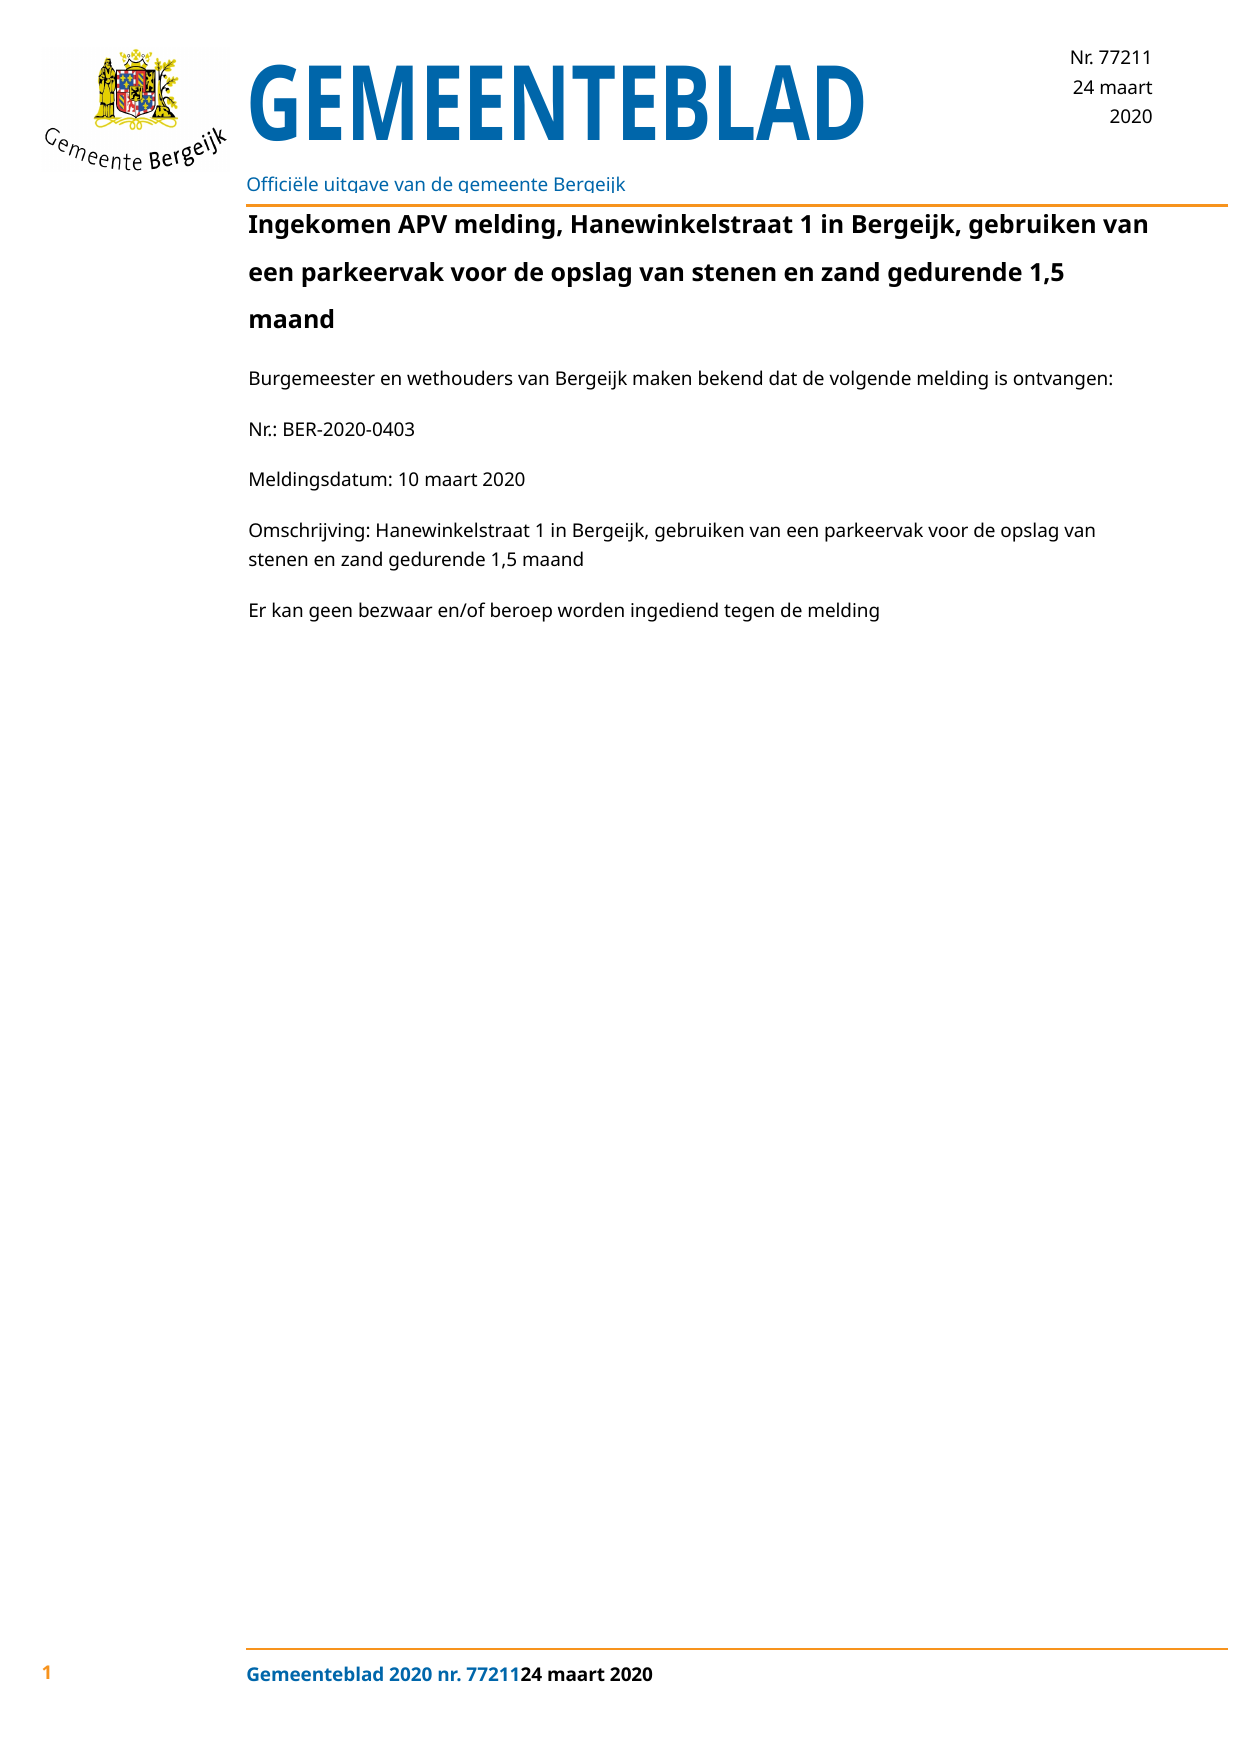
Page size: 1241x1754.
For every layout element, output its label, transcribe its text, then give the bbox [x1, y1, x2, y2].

text Er kan geen bezwaar en/of beroep worden ingediend tegen de melding [248, 597, 1152, 622]
text Ingekomen APV melding, Hanewinkelstraat 1 in Bergeijk, gebruiken van een parkeervak voor de opslag van stenen en zand gedurende 1,5 maand [248, 207, 1152, 336]
text Omschrijving: Hanewinkelstraat 1 in Bergeijk, gebruiken van een parkeervak voor de opslag van stenen en zand gedurende 1,5 maand [248, 517, 1152, 572]
picture [41, 47, 231, 172]
text Burgemeester en wethouders van Bergeijk maken bekend dat de volgende melding is ontvangen: [248, 366, 1152, 391]
text Meldingsdatum: 10 maart 2020 [248, 466, 1152, 492]
text Nr.: BER-2020-0403 [248, 416, 1152, 442]
